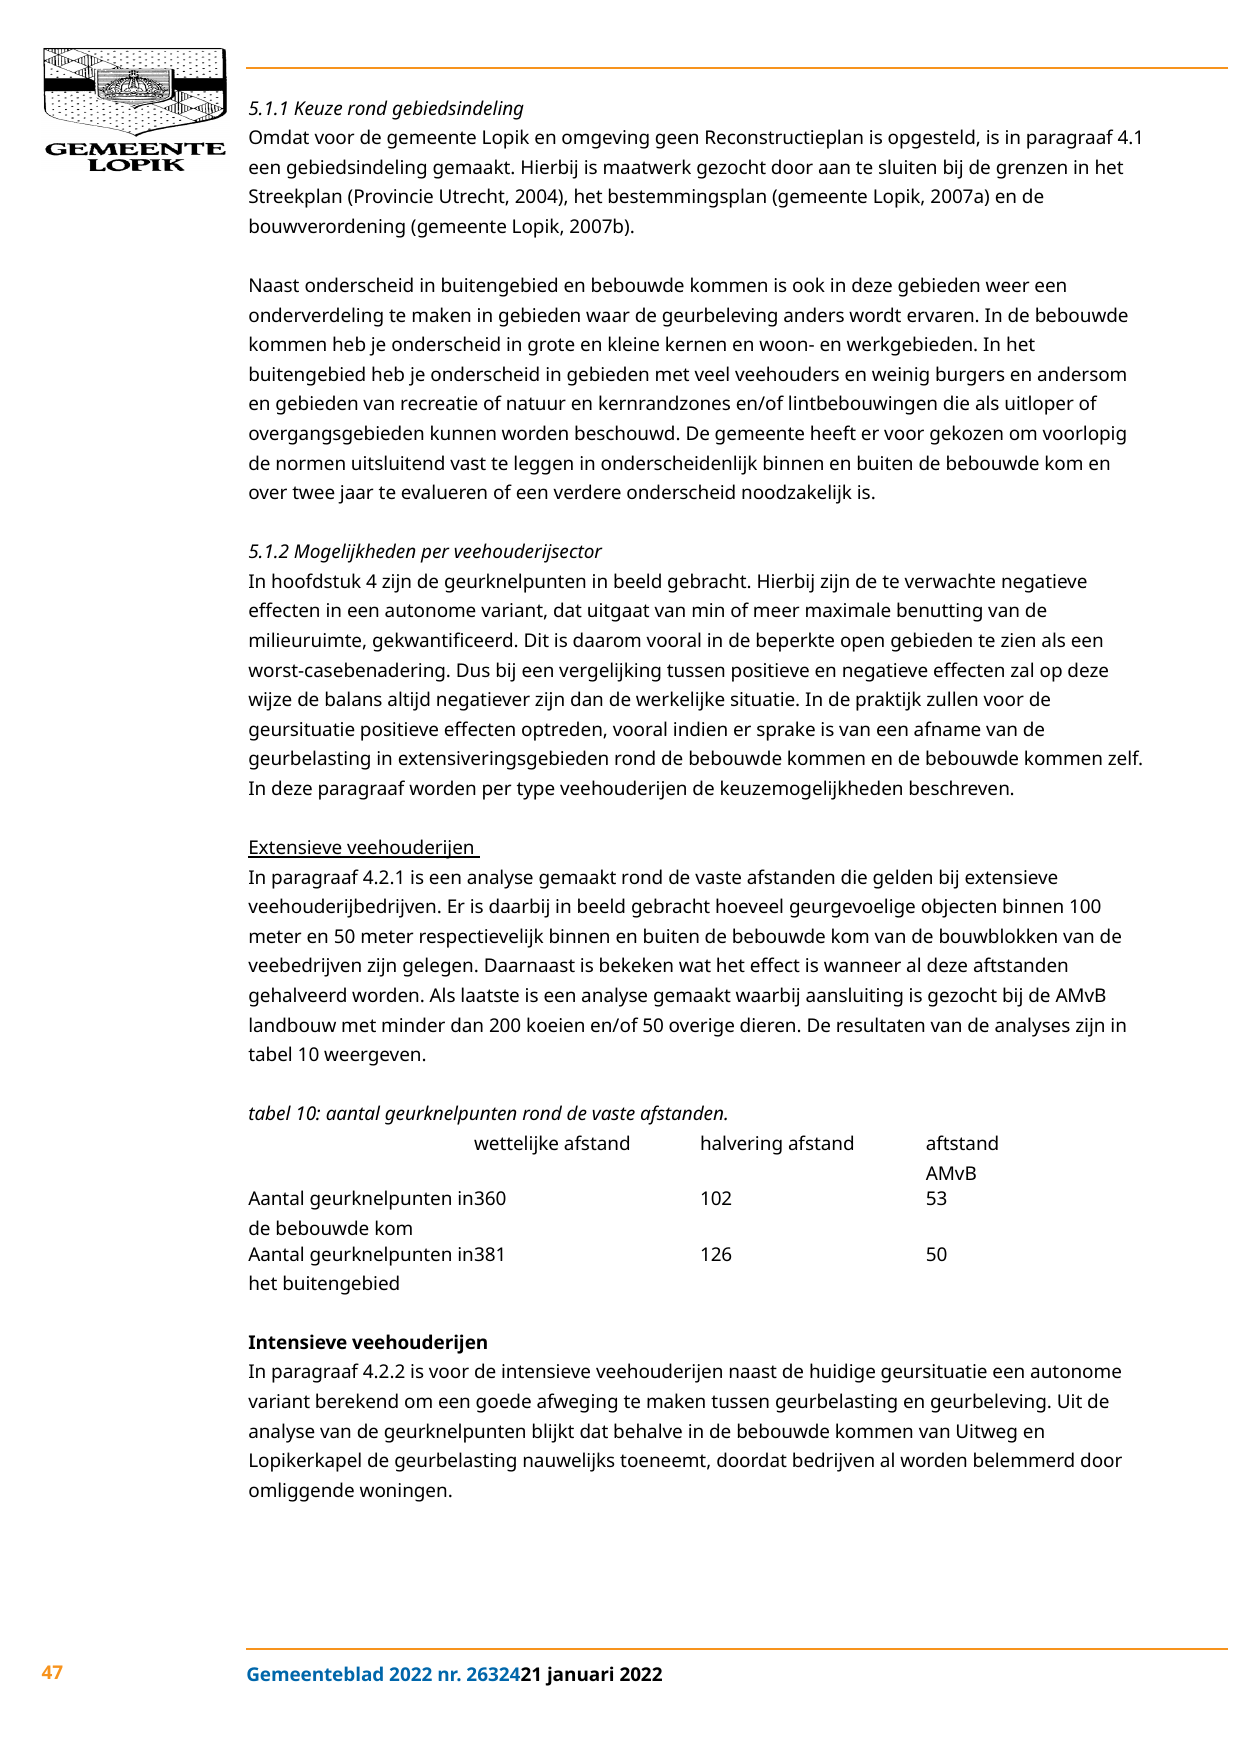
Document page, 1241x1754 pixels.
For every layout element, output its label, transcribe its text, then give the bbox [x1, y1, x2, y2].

table_header wettelijke afstand [474, 1130, 700, 1186]
table_header aftstand AMvB [926, 1130, 1152, 1186]
table_header [248, 1130, 474, 1186]
text Extensieve veehouderijen [248, 834, 1152, 860]
table_header halvering afstand [700, 1130, 926, 1186]
text 5.1.1 Keuze rond gebiedsindeling [248, 95, 1152, 121]
text tabel 10: aantal geurknelpunten rond de vaste afstanden. [248, 1101, 1152, 1126]
text 5.1.2 Mogelijkheden per veehouderijsector [248, 538, 1152, 564]
picture [41, 47, 231, 172]
text Omdat voor de gemeente Lopik en omgeving geen Reconstructieplan is opgesteld, is in paragraaf 4.1 een gebiedsindeling gemaakt. Hierbij is maatwerk gezocht door aan te sluiten bij de grenzen in het Streekplan (Provincie Utrecht, 2004), het bestemmingsplan (gemeente Lopik, 2007a) en de bouwverordening (gemeente Lopik, 2007b). [248, 124, 1152, 239]
text In paragraaf 4.2.2 is voor de intensieve veehouderijen naast de huidige geursituatie een autonome variant berekend om een goede afweging te maken tussen geurbelasting en geurbeleving. Uit de analyse van de geurknelpunten blijkt dat behalve in de bebouwde kommen van Uitweg en Lopikerkapel de geurbelasting nauwelijks toeneemt, doordat bedrijven al worden belemmerd door omliggende woningen. [248, 1359, 1152, 1503]
table_cell 360 [474, 1186, 700, 1241]
text Intensieve veehouderijen [248, 1329, 1152, 1355]
text In paragraaf 4.2.1 is een analyse gemaakt rond de vaste afstanden die gelden bij extensieve veehouderijbedrijven. Er is daarbij in beeld gebracht hoeveel geurgevoelige objecten binnen 100 meter en 50 meter respectievelijk binnen en buiten de bebouwde kom van de bouwblokken van de veebedrijven zijn gelegen. Daarnaast is bekeken wat het effect is wanneer al deze aftstanden gehalveerd worden. Als laatste is een analyse gemaakt waarbij aansluiting is gezocht bij de AMvB landbouw met minder dan 200 koeien en/of 50 overige dieren. De resultaten van de analyses zijn in tabel 10 weergeven. [248, 864, 1152, 1067]
table_cell 381 [474, 1241, 700, 1296]
table_cell Aantal geurknelpunten in het buitengebied [248, 1241, 474, 1296]
table_cell 102 [700, 1186, 926, 1241]
text In hoofdstuk 4 zijn de geurknelpunten in beeld gebracht. Hierbij zijn de te verwachte negatieve effecten in een autonome variant, dat uitgaat van min of meer maximale benutting van de milieuruimte, gekwantificeerd. Dit is daarom vooral in de beperkte open gebieden te zien als een worst-casebenadering. Dus bij een vergelijking tussen positieve en negatieve effecten zal op deze wijze de balans altijd negatiever zijn dan de werkelijke situatie. In de praktijk zullen voor de geursituatie positieve effecten optreden, vooral indien er sprake is van een afname van de geurbelasting in extensiveringsgebieden rond de bebouwde kommen en de bebouwde kommen zelf. In deze paragraaf worden per type veehouderijen de keuzemogelijkheden beschreven. [248, 568, 1152, 801]
table_cell 50 [926, 1241, 1152, 1296]
table_cell Aantal geurknelpunten in de bebouwde kom [248, 1186, 474, 1241]
text Naast onderscheid in buitengebied en bebouwde kommen is ook in deze gebieden weer een onderverdeling te maken in gebieden waar de geurbeleving anders wordt ervaren. In de bebouwde kommen heb je onderscheid in grote en kleine kernen en woon- en werkgebieden. In het buitengebied heb je onderscheid in gebieden met veel veehouders en weinig burgers en andersom en gebieden van recreatie of natuur en kernrandzones en/of lintbebouwingen die als uitloper of overgangsgebieden kunnen worden beschouwd. De gemeente heeft er voor gekozen om voorlopig de normen uitsluitend vast te leggen in onderscheidenlijk binnen en buiten de bebouwde kom en over twee jaar te evalueren of een verdere onderscheid noodzakelijk is. [248, 272, 1152, 505]
table_cell 126 [700, 1241, 926, 1296]
table_cell 53 [926, 1186, 1152, 1241]
